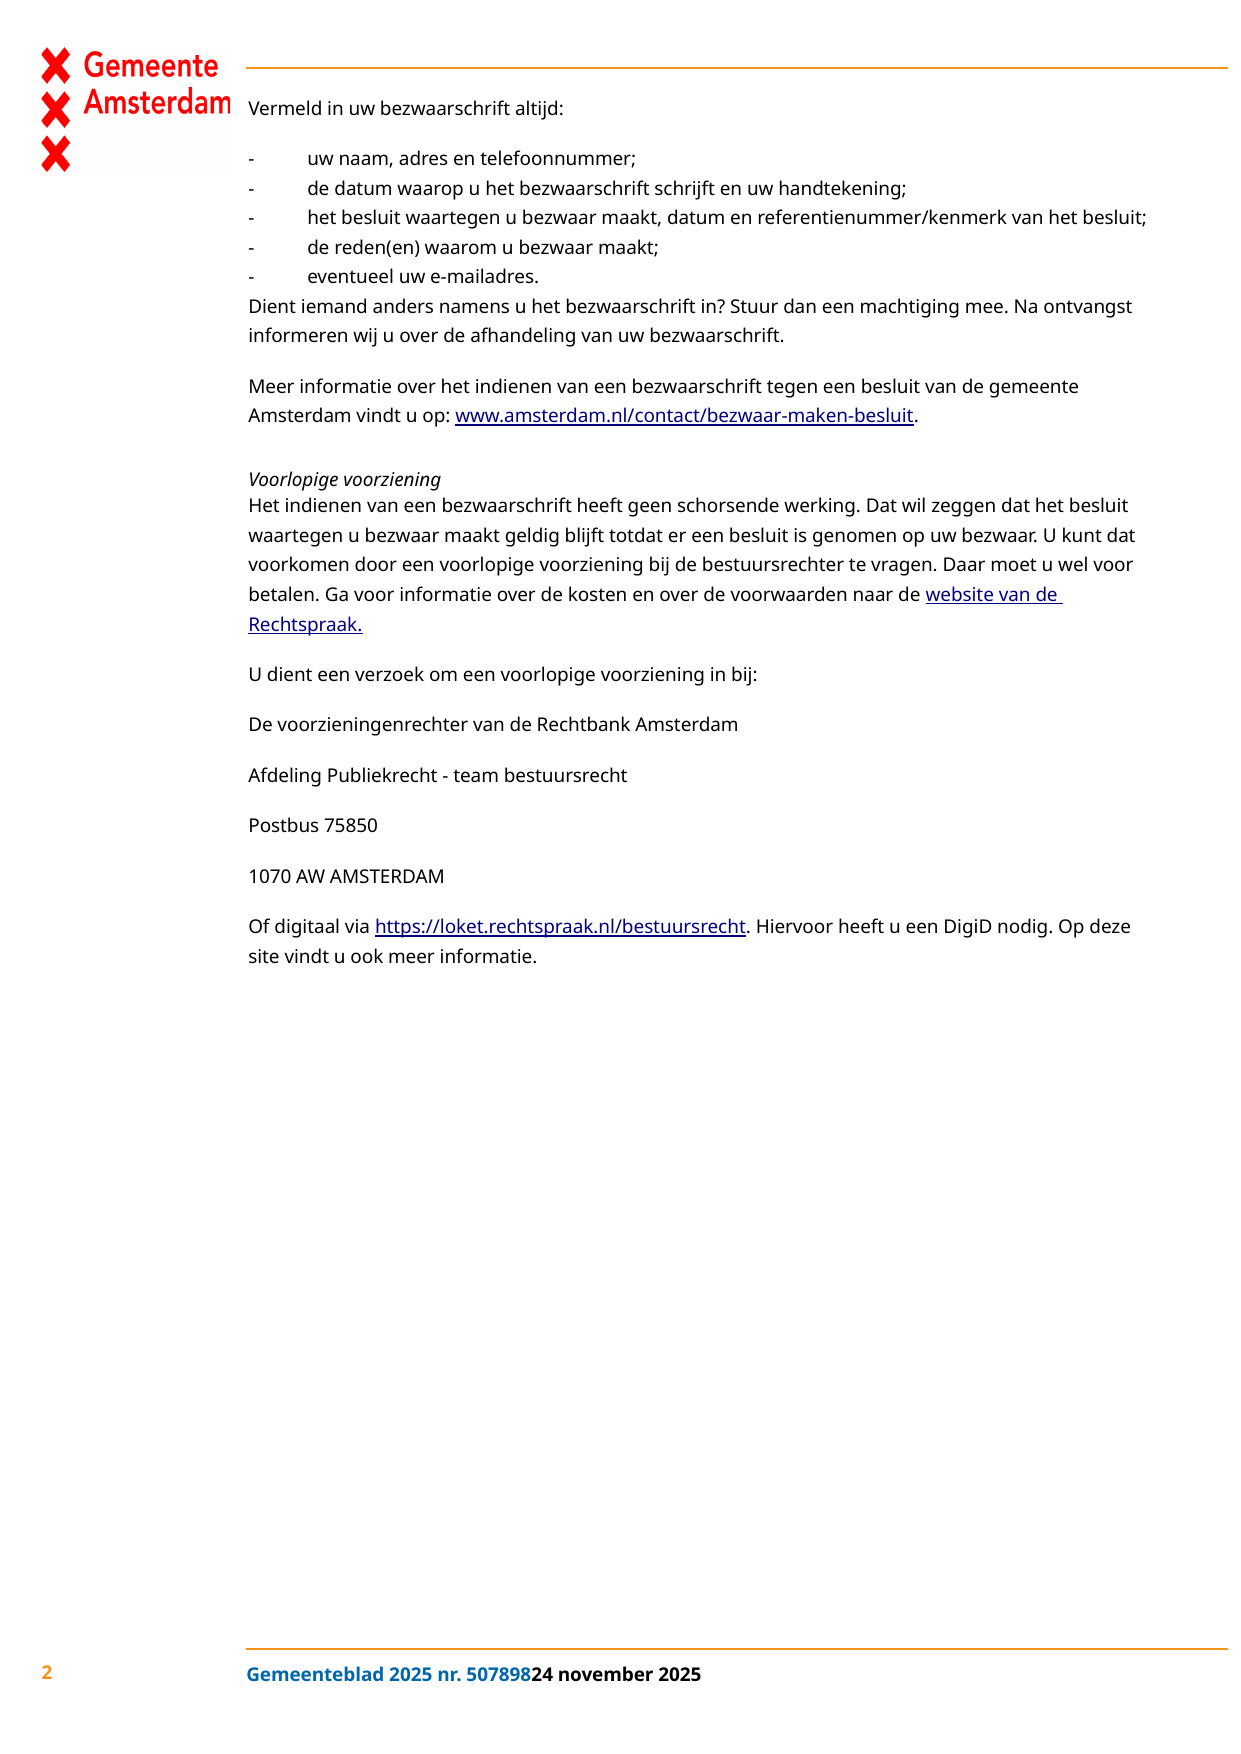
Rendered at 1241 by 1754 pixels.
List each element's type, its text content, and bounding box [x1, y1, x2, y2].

list uw naam, adres en telefoonnummer; [248, 145, 1152, 171]
picture [41, 47, 231, 172]
text 1070 AW AMSTERDAM [248, 863, 1152, 888]
text Voorlopige voorziening [248, 467, 1152, 492]
list de datum waarop u het bezwaarschrift schrijft en uw handtekening; [248, 175, 1152, 201]
text Meer informatie over het indienen van een bezwaarschrift tegen een besluit van de gemeente Amsterdam vindt u op: www.amsterdam.nl/contact/bezwaar-maken-besluit. [248, 373, 1152, 428]
text U dient een verzoek om een voorlopige voorziening in bij: [248, 661, 1152, 687]
text Het indienen van een bezwaarschrift heeft geen schorsende werking. Dat wil zeggen dat het besluit waartegen u bezwaar maakt geldig blijft totdat er een besluit is genomen op uw bezwaar. U kunt dat voorkomen door een voorlopige voorziening bij de bestuursrechter te vragen. Daar moet u wel voor betalen. Ga voor informatie over de kosten en over de voorwaarden naar de website van de Rechtspraak. [248, 492, 1152, 636]
text Vermeld in uw bezwaarschrift altijd: [248, 95, 1152, 121]
list de reden(en) waarom u bezwaar maakt; [248, 234, 1152, 260]
text De voorzieningenrechter van de Rechtbank Amsterdam [248, 712, 1152, 737]
list het besluit waartegen u bezwaar maakt, datum en referentienummer/kenmerk van het besluit; [248, 204, 1152, 230]
text Dient iemand anders namens u het bezwaarschrift in? Stuur dan een machtiging mee. Na ontvangst informeren wij u over de afhandeling van uw bezwaarschrift. [248, 293, 1152, 348]
text Afdeling Publiekrecht - team bestuursrecht [248, 762, 1152, 788]
list eventueel uw e-mailadres. [248, 263, 1152, 289]
text Of digitaal via https://loket.rechtspraak.nl/bestuursrecht. Hiervoor heeft u een DigiD nodig. Op deze site vindt u ook meer informatie. [248, 913, 1152, 968]
text Postbus 75850 [248, 812, 1152, 838]
